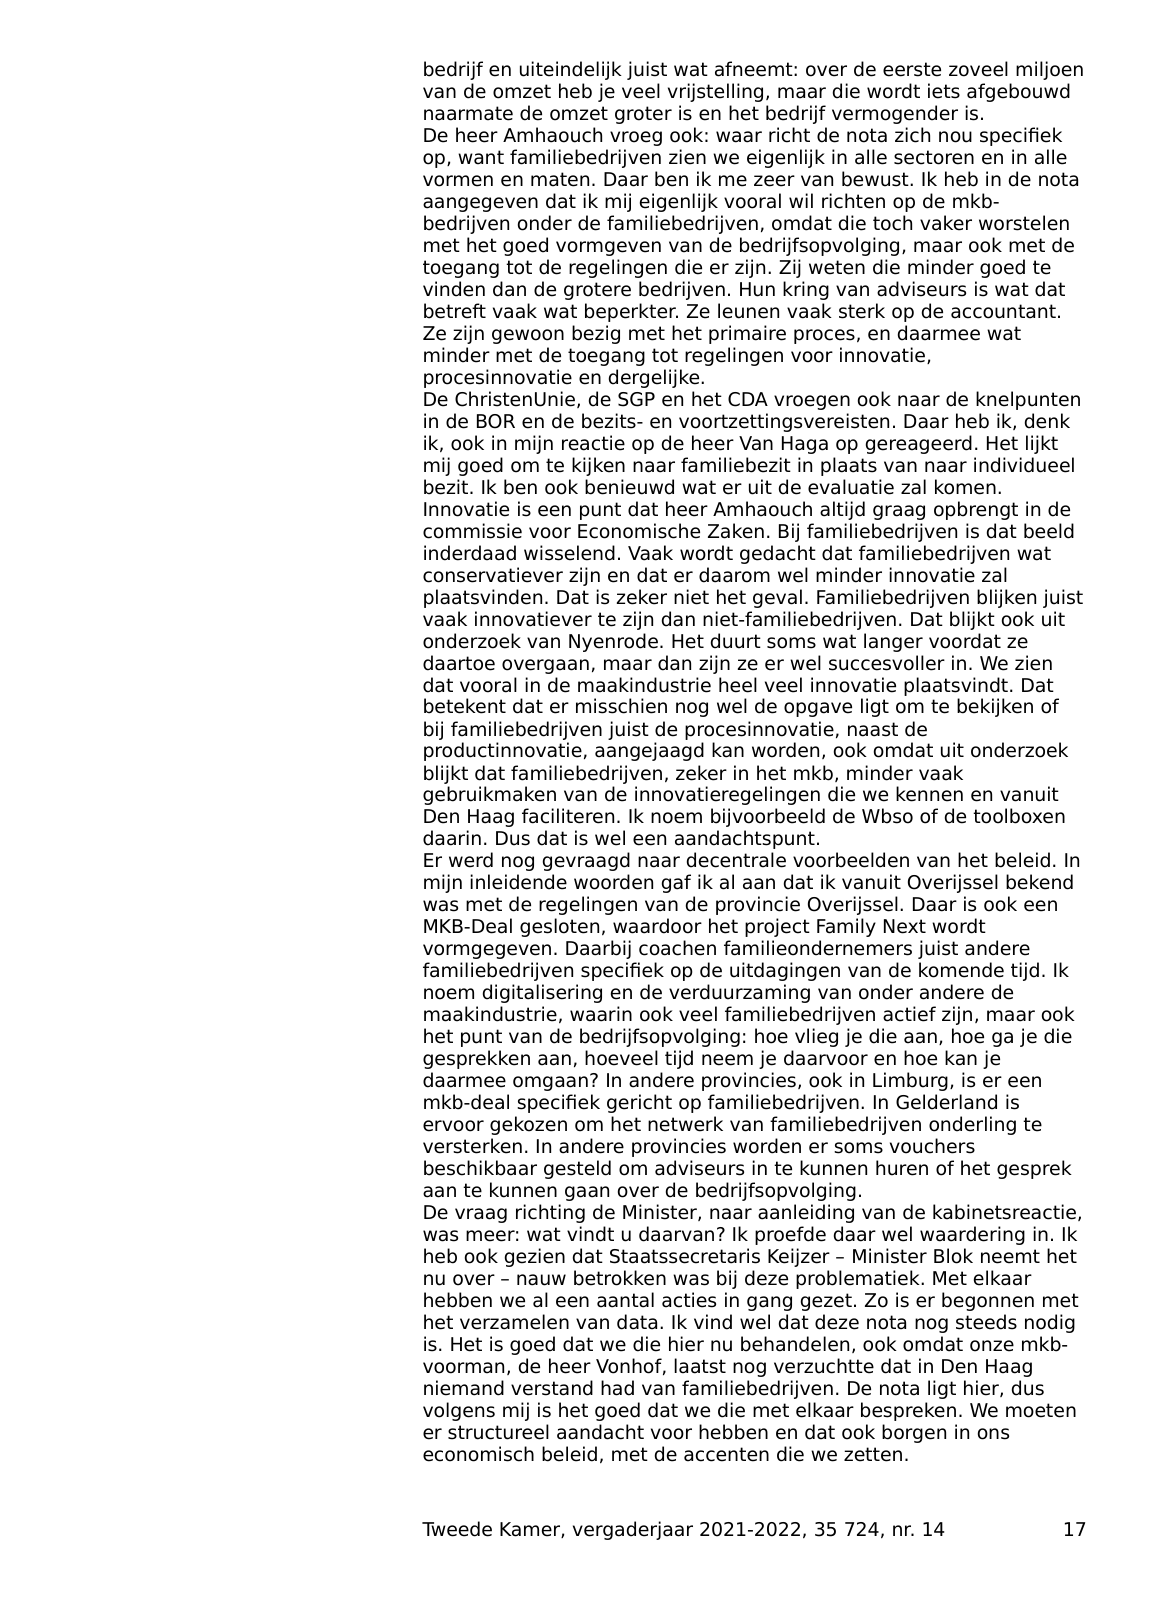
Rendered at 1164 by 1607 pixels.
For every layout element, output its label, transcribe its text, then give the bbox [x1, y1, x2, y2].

text De vraag richting de Minister, naar aanleiding van de kabinetsreactie, was meer: wat vindt u daarvan? Ik proefde daar wel waardering in. Ik heb ook gezien dat Staatssecretaris Keijzer – Minister Blok neemt het nu over – nauw betrokken was bij deze problematiek. Met elkaar hebben we al een aantal acties in gang gezet. Zo is er begonnen met het verzamelen van data. Ik vind wel dat deze nota nog steeds nodig is. Het is goed dat we die hier nu behandelen, ook omdat onze mkb-voorman, de heer Vonhof, laatst nog verzuchtte dat in Den Haag niemand verstand had van familiebedrijven. De nota ligt hier, dus volgens mij is het goed dat we die met elkaar bespreken. We moeten er structureel aandacht voor hebben en dat ook borgen in ons economisch beleid, met de accenten die we zetten. [422, 1202, 1087, 1466]
text De heer Amhaouch vroeg ook: waar richt de nota zich nou specifiek op, want familiebedrijven zien we eigenlijk in alle sectoren en in alle vormen en maten. Daar ben ik me zeer van bewust. Ik heb in de nota aangegeven dat ik mij eigenlijk vooral wil richten op de mkb-bedrijven onder de familiebedrijven, omdat die toch vaker worstelen met het goed vormgeven van de bedrijfsopvolging, maar ook met de toegang tot de regelingen die er zijn. Zij weten die minder goed te vinden dan de grotere bedrijven. Hun kring van adviseurs is wat dat betreft vaak wat beperkter. Ze leunen vaak sterk op de accountant. Ze zijn gewoon bezig met het primaire proces, en daarmee wat minder met de toegang tot regelingen voor innovatie, procesinnovatie en dergelijke. [422, 125, 1087, 389]
text De ChristenUnie, de SGP en het CDA vroegen ook naar de knelpunten in de BOR en de bezits- en voortzettingsvereisten. Daar heb ik, denk ik, ook in mijn reactie op de heer Van Haga op gereageerd. Het lijkt mij goed om te kijken naar familiebezit in plaats van naar individueel bezit. Ik ben ook benieuwd wat er uit de evaluatie zal komen. [422, 389, 1087, 499]
text Innovatie is een punt dat heer Amhaouch altijd graag opbrengt in de commissie voor Economische Zaken. Bij familiebedrijven is dat beeld inderdaad wisselend. Vaak wordt gedacht dat familiebedrijven wat conservatiever zijn en dat er daarom wel minder innovatie zal plaatsvinden. Dat is zeker niet het geval. Familiebedrijven blijken juist vaak innovatiever te zijn dan niet-familiebedrijven. Dat blijkt ook uit onderzoek van Nyenrode. Het duurt soms wat langer voordat ze daartoe overgaan, maar dan zijn ze er wel succesvoller in. We zien dat vooral in de maakindustrie heel veel innovatie plaatsvindt. Dat betekent dat er misschien nog wel de opgave ligt om te bekijken of bij familiebedrijven juist de procesinnovatie, naast de productinnovatie, aangejaagd kan worden, ook omdat uit onderzoek blijkt dat familiebedrijven, zeker in het mkb, minder vaak gebruikmaken van de innovatieregelingen die we kennen en vanuit Den Haag faciliteren. Ik noem bijvoorbeeld de Wbso of de toolboxen daarin. Dus dat is wel een aandachtspunt. [422, 499, 1087, 850]
text Er werd nog gevraagd naar decentrale voorbeelden van het beleid. In mijn inleidende woorden gaf ik al aan dat ik vanuit Overijssel bekend was met de regelingen van de provincie Overijssel. Daar is ook een MKB-Deal gesloten, waardoor het project Family Next wordt vormgegeven. Daarbij coachen familieondernemers juist andere familiebedrijven specifiek op de uitdagingen van de komende tijd. Ik noem digitalisering en de verduurzaming van onder andere de maakindustrie, waarin ook veel familiebedrijven actief zijn, maar ook het punt van de bedrijfsopvolging: hoe vlieg je die aan, hoe ga je die gesprekken aan, hoeveel tijd neem je daarvoor en hoe kan je daarmee omgaan? In andere provincies, ook in Limburg, is er een mkb-deal specifiek gericht op familiebedrijven. In Gelderland is ervoor gekozen om het netwerk van familiebedrijven onderling te versterken. In andere provincies worden er soms vouchers beschikbaar gesteld om adviseurs in te kunnen huren of het gesprek aan te kunnen gaan over de bedrijfsopvolging. [422, 850, 1087, 1202]
text bedrijf en uiteindelijk juist wat afneemt: over de eerste zoveel miljoen van de omzet heb je veel vrijstelling, maar die wordt iets afgebouwd naarmate de omzet groter is en het bedrijf vermogender is. [422, 59, 1087, 125]
